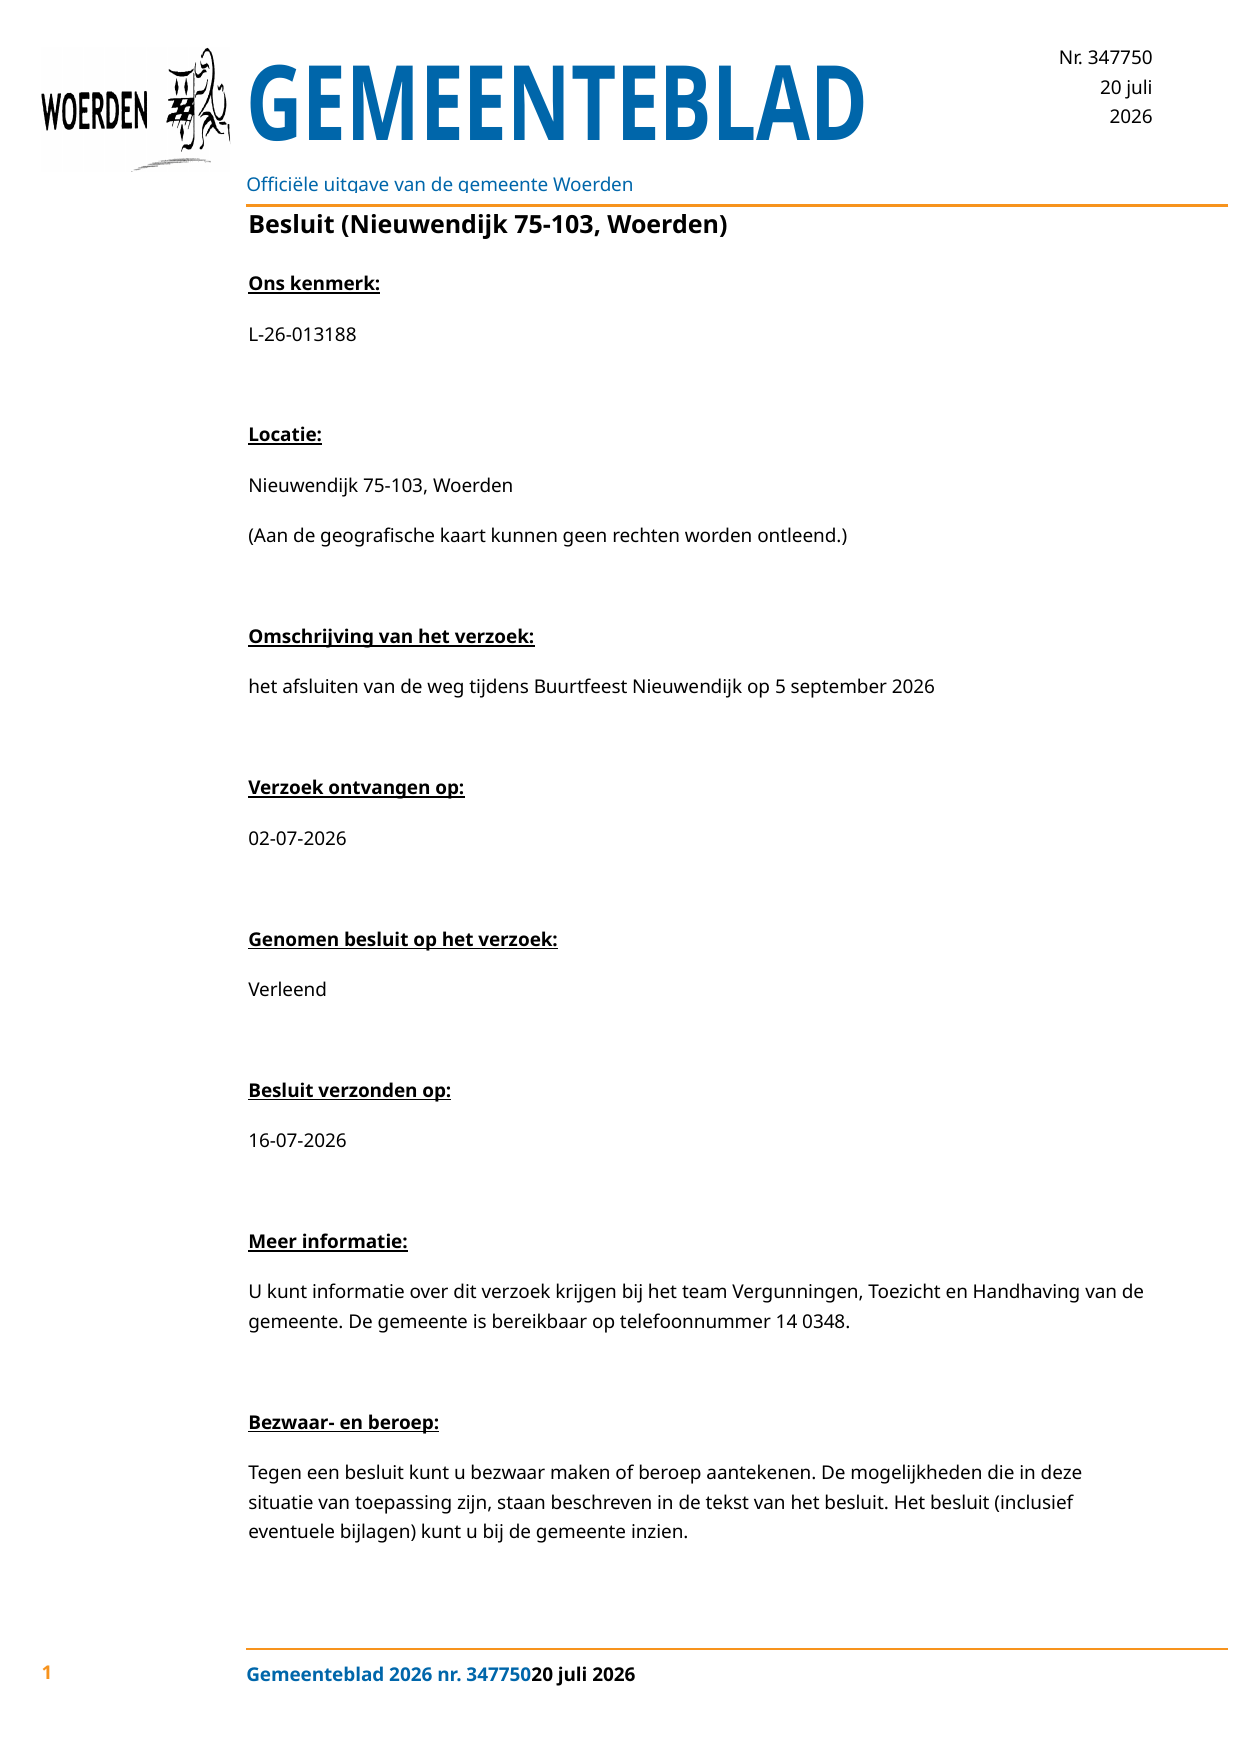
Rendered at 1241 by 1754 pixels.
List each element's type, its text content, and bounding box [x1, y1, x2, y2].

text U kunt informatie over dit verzoek krijgen bij het team Vergunningen, Toezicht en Handhaving van de gemeente. De gemeente is bereikbaar op telefoonnummer 14 0348. [248, 1279, 1152, 1334]
text Verleend [248, 976, 1152, 1002]
text (Aan de geografische kaart kunnen geen rechten worden ontleend.) [248, 522, 1152, 548]
text Ons kenmerk: [248, 270, 1152, 296]
text Verzoek ontvangen op: [248, 774, 1152, 800]
text Bezwaar- en beroep: [248, 1409, 1152, 1435]
text Besluit verzonden op: [248, 1077, 1152, 1103]
text Tegen een besluit kunt u bezwaar maken of beroep aantekenen. De mogelijkheden die in deze situatie van toepassing zijn, staan beschreven in de tekst van het besluit. Het besluit (inclusief eventuele bijlagen) kunt u bij de gemeente inzien. [248, 1459, 1152, 1544]
text Genomen besluit op het verzoek: [248, 926, 1152, 951]
picture [41, 47, 231, 172]
text Locatie: [248, 422, 1152, 447]
text 16-07-2026 [248, 1127, 1152, 1153]
text het afsluiten van de weg tijdens Buurtfeest Nieuwendijk op 5 september 2026 [248, 674, 1152, 699]
text Nieuwendijk 75-103, Woerden [248, 472, 1152, 498]
text Meer informatie: [248, 1228, 1152, 1254]
text L-26-013188 [248, 321, 1152, 346]
text Besluit (Nieuwendijk 75-103, Woerden) [248, 207, 1152, 241]
text 02-07-2026 [248, 825, 1152, 851]
text Omschrijving van het verzoek: [248, 623, 1152, 649]
